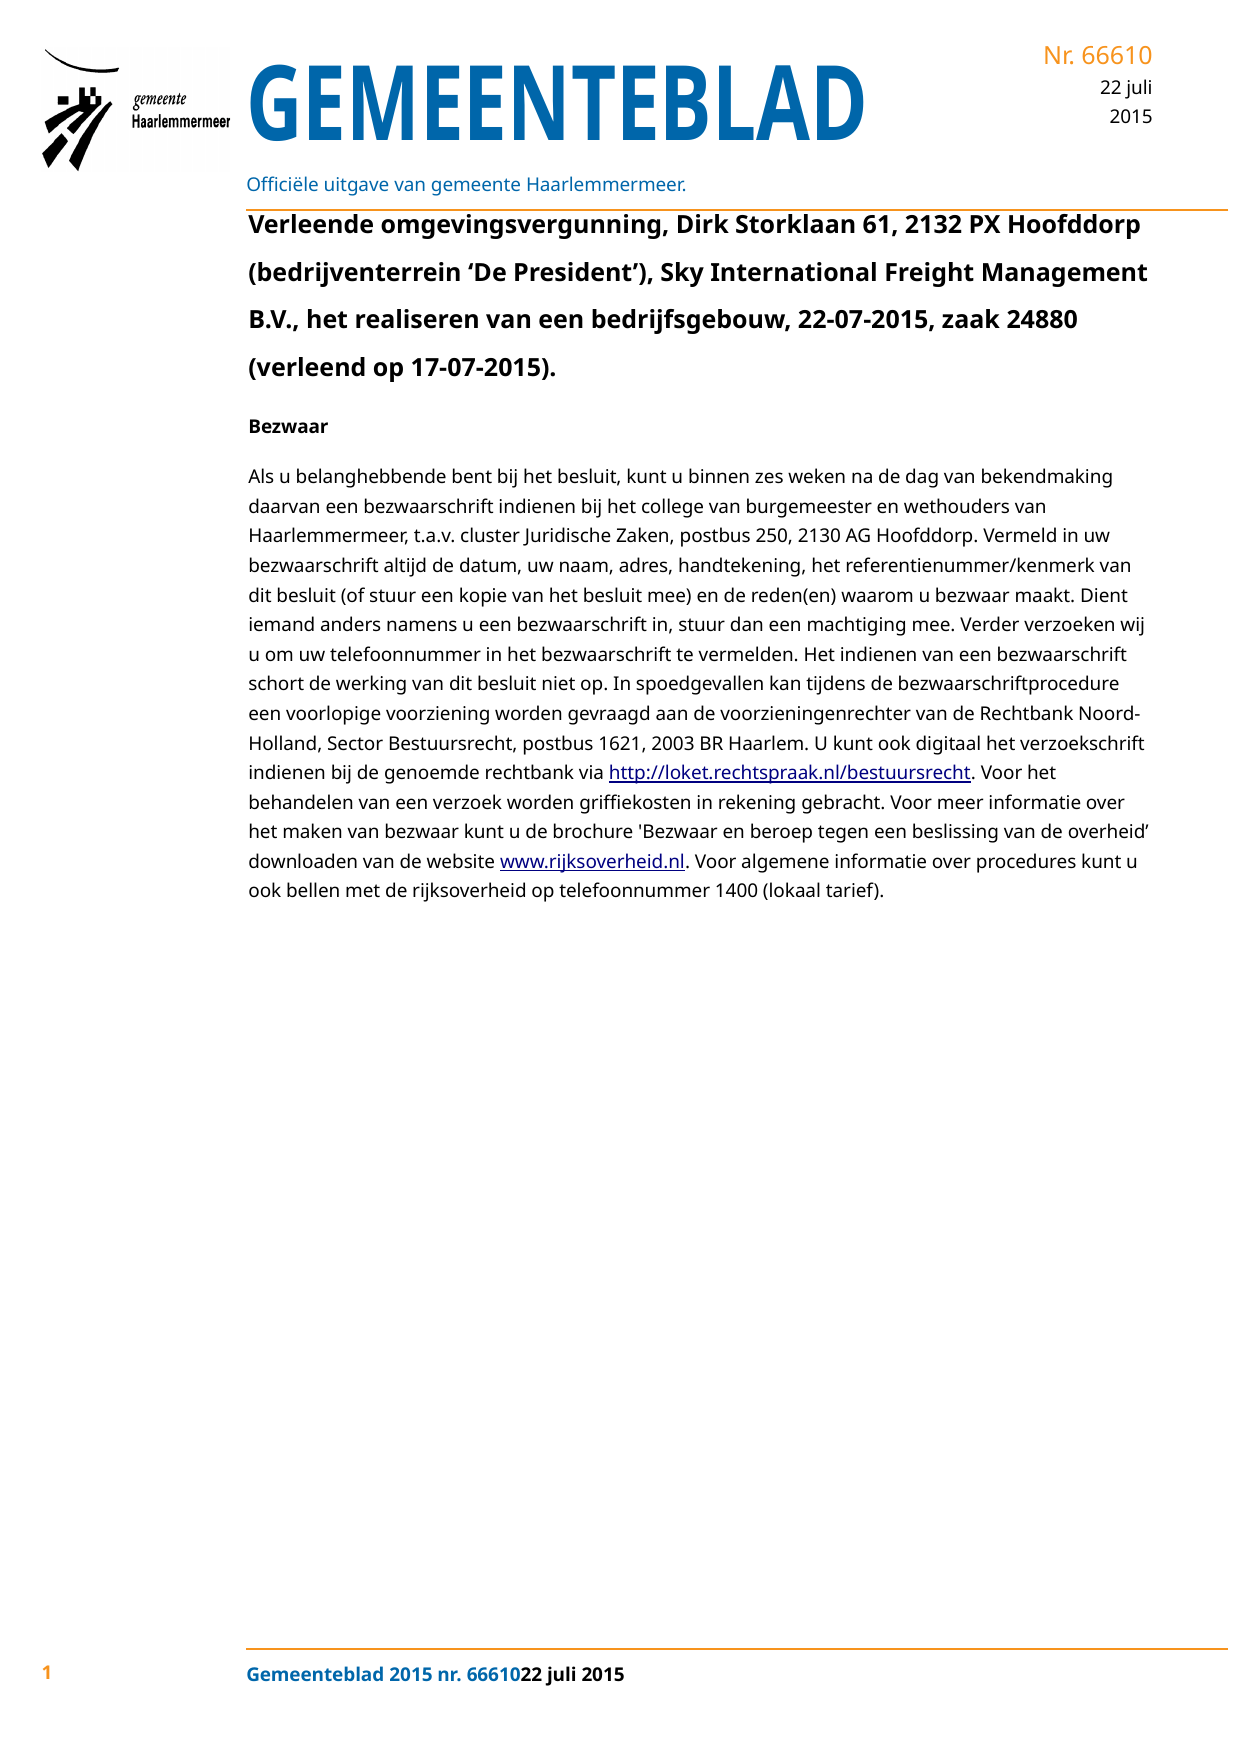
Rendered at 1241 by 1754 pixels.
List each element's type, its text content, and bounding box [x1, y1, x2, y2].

text Verleende omgevingsvergunning, Dirk Storklaan 61, 2132 PX Hoofddorp (bedrijventerrein ‘De President’), Sky International Freight Management B.V., het realiseren van een bedrijfsgebouw, 22-07-2015, zaak 24880 (verleend op 17-07-2015). [248, 211, 1152, 384]
text Bezwaar [248, 413, 1152, 439]
picture [41, 47, 231, 172]
text Als u belanghebbende bent bij het besluit, kunt u binnen zes weken na de dag van bekendmaking daarvan een bezwaarschrift indienen bij het college van burgemeester en wethouders van Haarlemmermeer, t.a.v. cluster Juridische Zaken, postbus 250, 2130 AG Hoofddorp. Vermeld in uw bezwaarschrift altijd de datum, uw naam, adres, handtekening, het referentienummer/kenmerk van dit besluit (of stuur een kopie van het besluit mee) en de reden(en) waarom u bezwaar maakt. Dient iemand anders namens u een bezwaarschrift in, stuur dan een machtiging mee. Verder verzoeken wij u om uw telefoonnummer in het bezwaarschrift te vermelden. Het indienen van een bezwaarschrift schort de werking van dit besluit niet op. In spoedgevallen kan tijdens de bezwaarschriftprocedure een voorlopige voorziening worden gevraagd aan de voorzieningenrechter van de Rechtbank Noord-Holland, Sector Bestuursrecht, postbus 1621, 2003 BR Haarlem. U kunt ook digitaal het verzoekschrift indienen bij de genoemde rechtbank via http://loket.rechtspraak.nl/bestuursrecht. Voor het behandelen van een verzoek worden griffiekosten in rekening gebracht. Voor meer informatie over het maken van bezwaar kunt u de brochure 'Bezwaar en beroep tegen een beslissing van de overheid’ downloaden van de website www.rijksoverheid.nl. Voor algemene informatie over procedures kunt u ook bellen met de rijksoverheid op telefoonnummer 1400 (lokaal tarief). [248, 463, 1152, 903]
